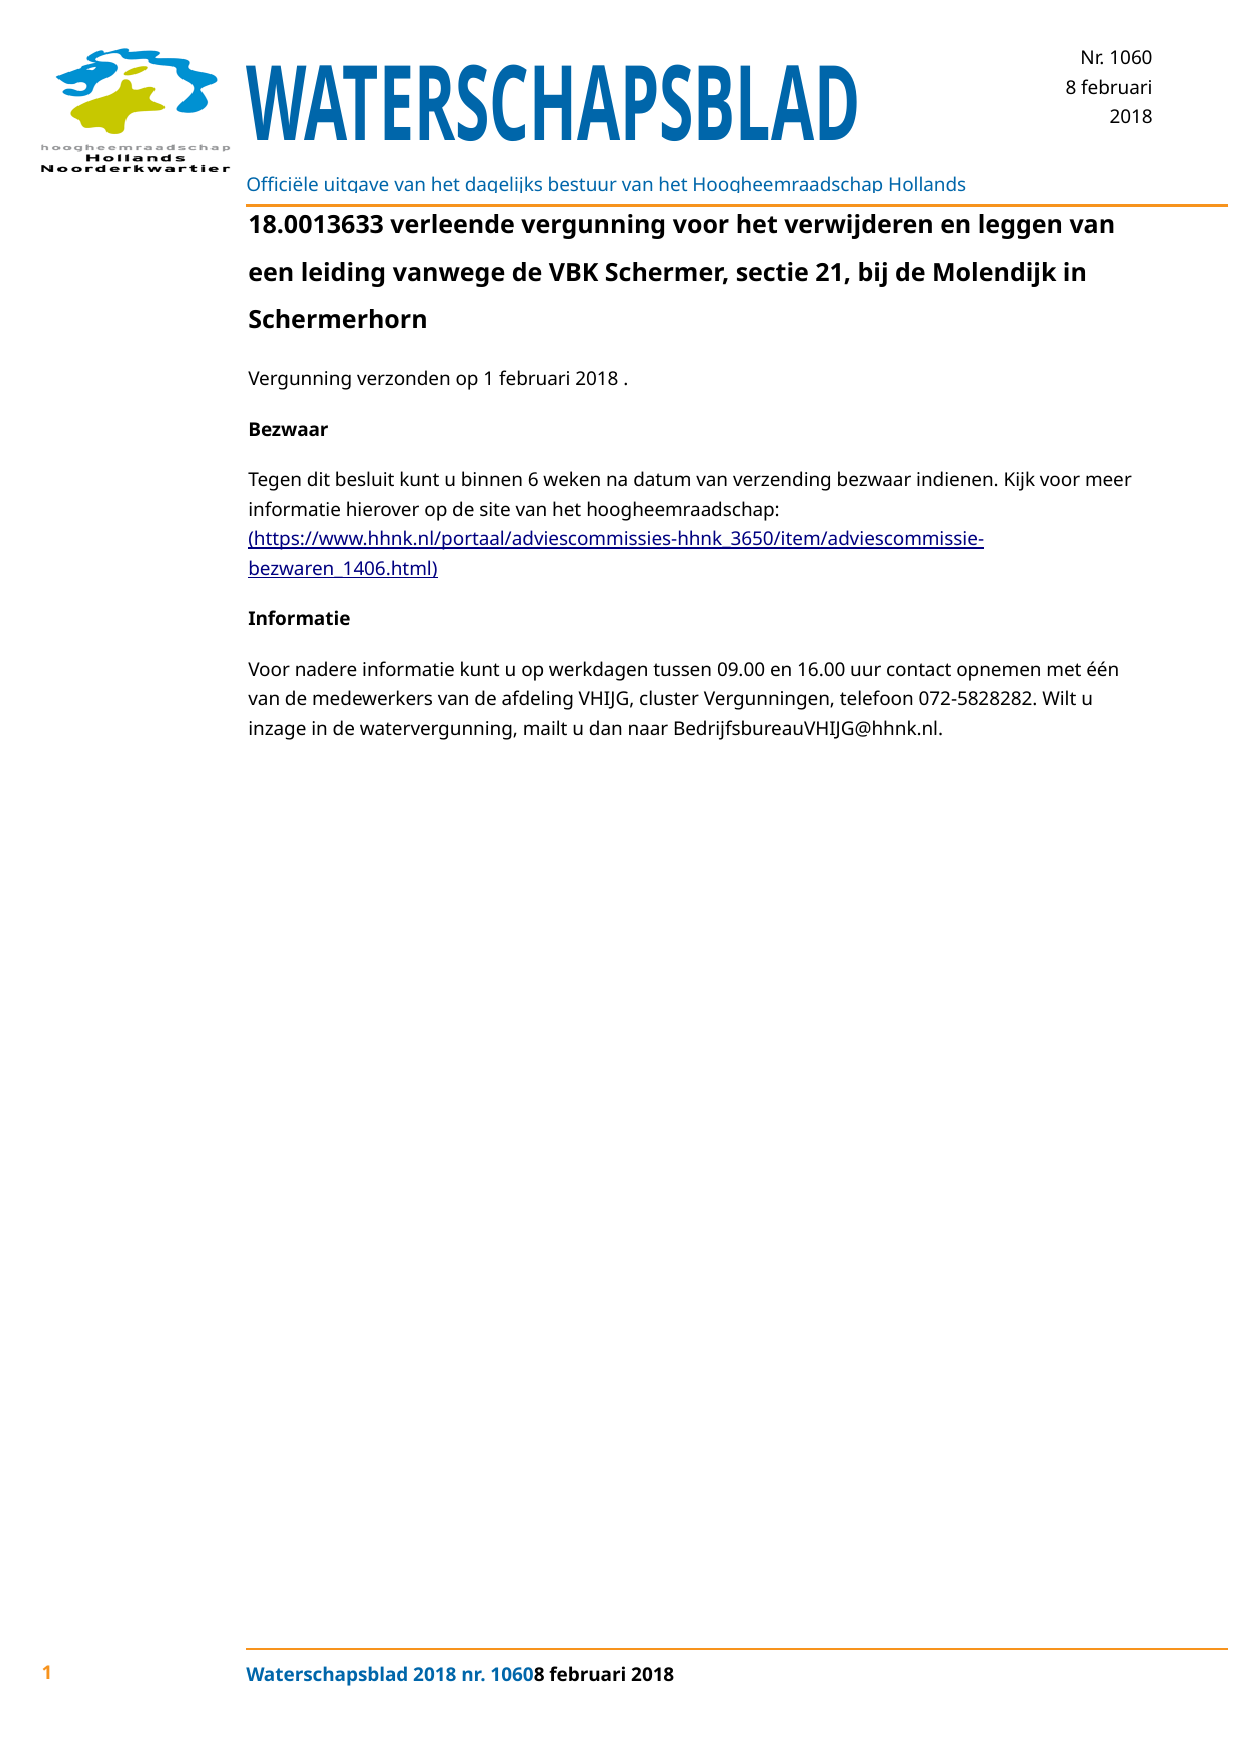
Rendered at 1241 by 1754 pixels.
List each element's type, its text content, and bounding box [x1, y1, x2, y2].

text Informatie [248, 606, 1152, 631]
text 18.0013633 verleende vergunning voor het verwijderen en leggen van een leiding vanwege de VBK Schermer, sectie 21, bij de Molendijk in Schermerhorn [248, 207, 1152, 336]
text Bezwaar [248, 416, 1152, 442]
text Voor nadere informatie kunt u op werkdagen tussen 09.00 en 16.00 uur contact opnemen met één van de medewerkers van de afdeling VHIJG, cluster Vergunningen, telefoon 072-5828282. Wilt u inzage in de watervergunning, mailt u dan naar BedrijfsbureauVHIJG@hhnk.nl. [248, 656, 1152, 741]
picture [41, 47, 231, 172]
text Tegen dit besluit kunt u binnen 6 weken na datum van verzending bezwaar indienen. Kijk voor meer informatie hierover op de site van het hoogheemraadschap: (https://www.hhnk.nl/portaal/adviescommissies-hhnk_3650/item/adviescommissie-bezwaren_1406.html) [248, 466, 1152, 581]
text Vergunning verzonden op 1 februari 2018 . [248, 366, 1152, 391]
